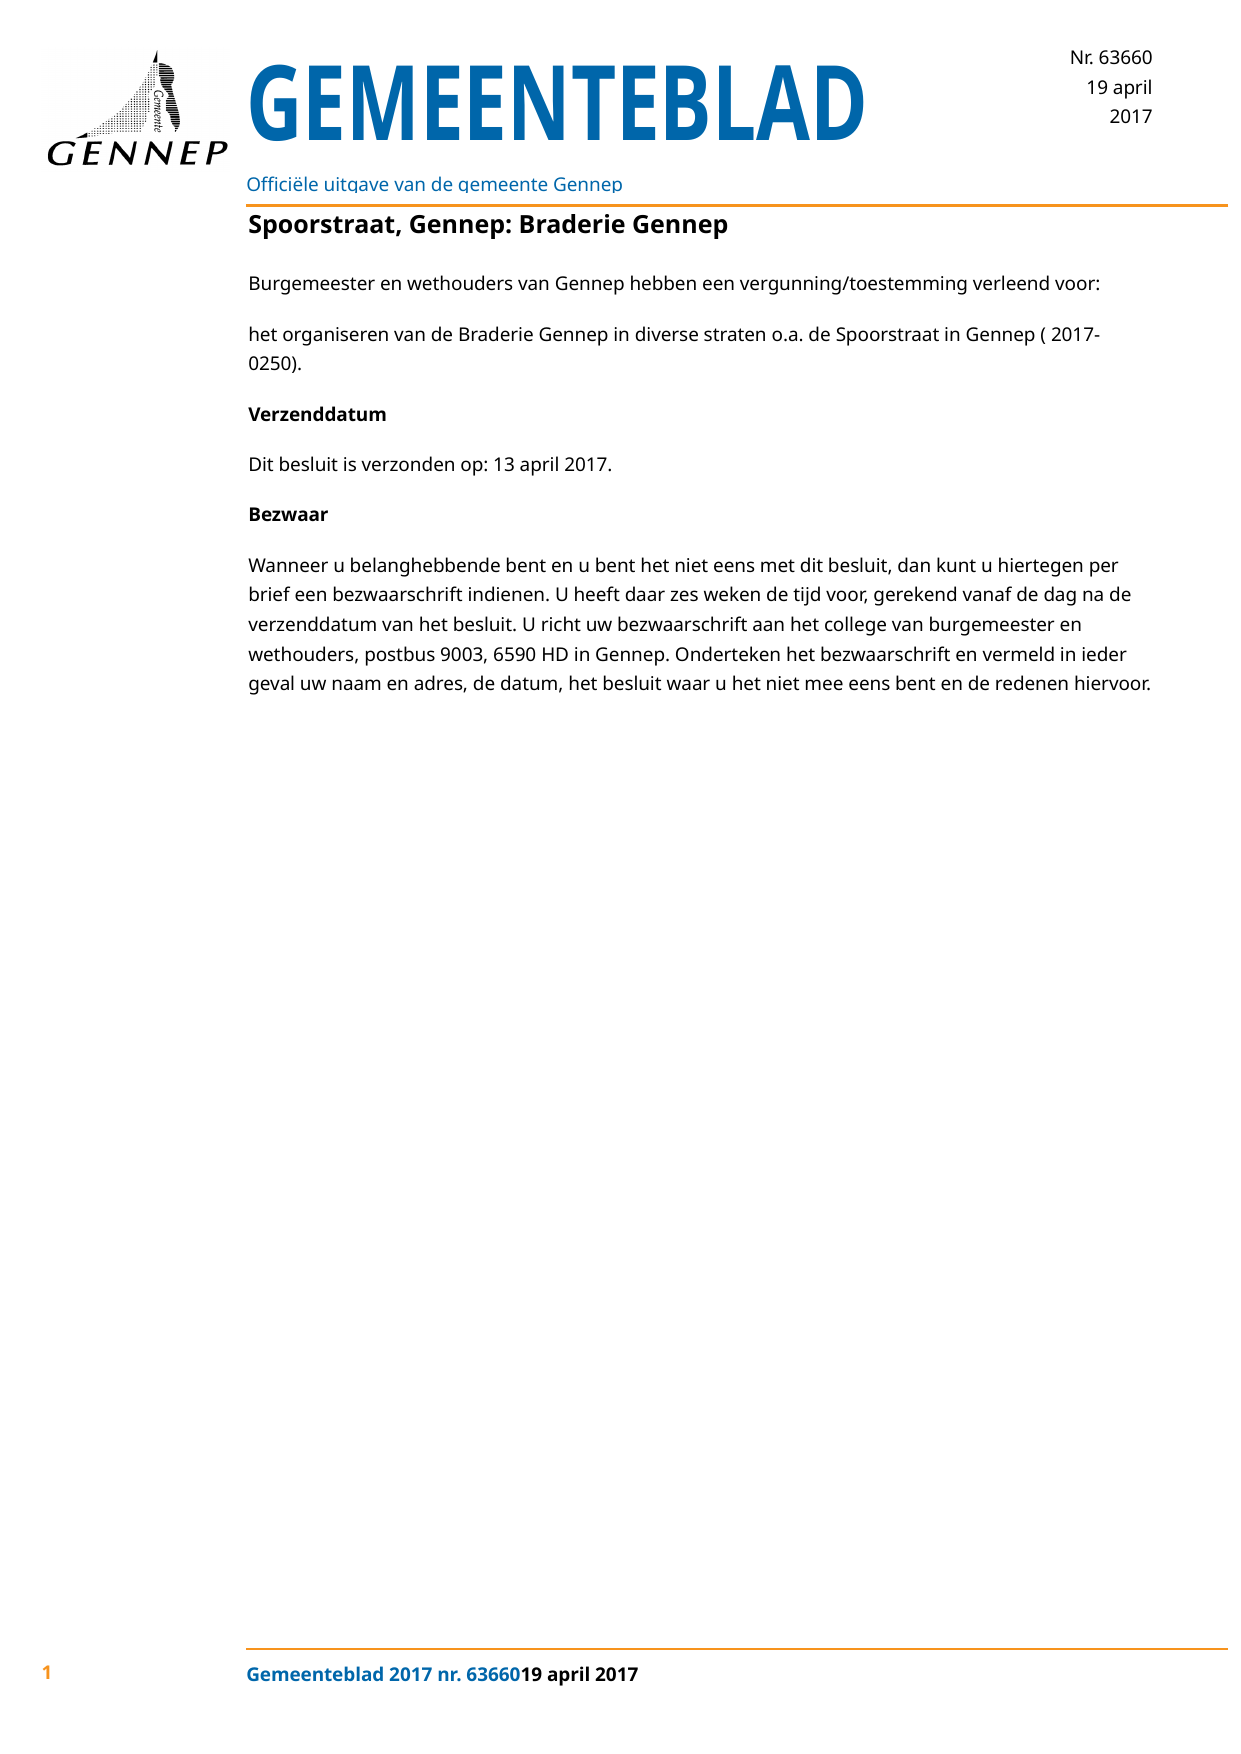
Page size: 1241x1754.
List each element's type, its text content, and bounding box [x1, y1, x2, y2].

text Bezwaar [248, 502, 1152, 527]
text Verzenddatum [248, 401, 1152, 426]
text Burgemeester en wethouders van Gennep hebben een vergunning/toestemming verleend voor: [248, 270, 1152, 296]
text Wanneer u belanghebbende bent en u bent het niet eens met dit besluit, dan kunt u hiertegen per brief een bezwaarschrift indienen. U heeft daar zes weken de tijd voor, gerekend vanaf de dag na de verzenddatum van het besluit. U richt uw bezwaarschrift aan het college van burgemeester en wethouders, postbus 9003, 6590 HD in Gennep. Onderteken het bezwaarschrift en vermeld in ieder geval uw naam en adres, de datum, het besluit waar u het niet mee eens bent en de redenen hiervoor. [248, 552, 1152, 696]
text Spoorstraat, Gennep: Braderie Gennep [248, 207, 1152, 241]
text Dit besluit is verzonden op: 13 april 2017. [248, 451, 1152, 477]
picture [41, 47, 231, 172]
text het organiseren van de Braderie Gennep in diverse straten o.a. de Spoorstraat in Gennep ( 2017-0250). [248, 321, 1152, 376]
